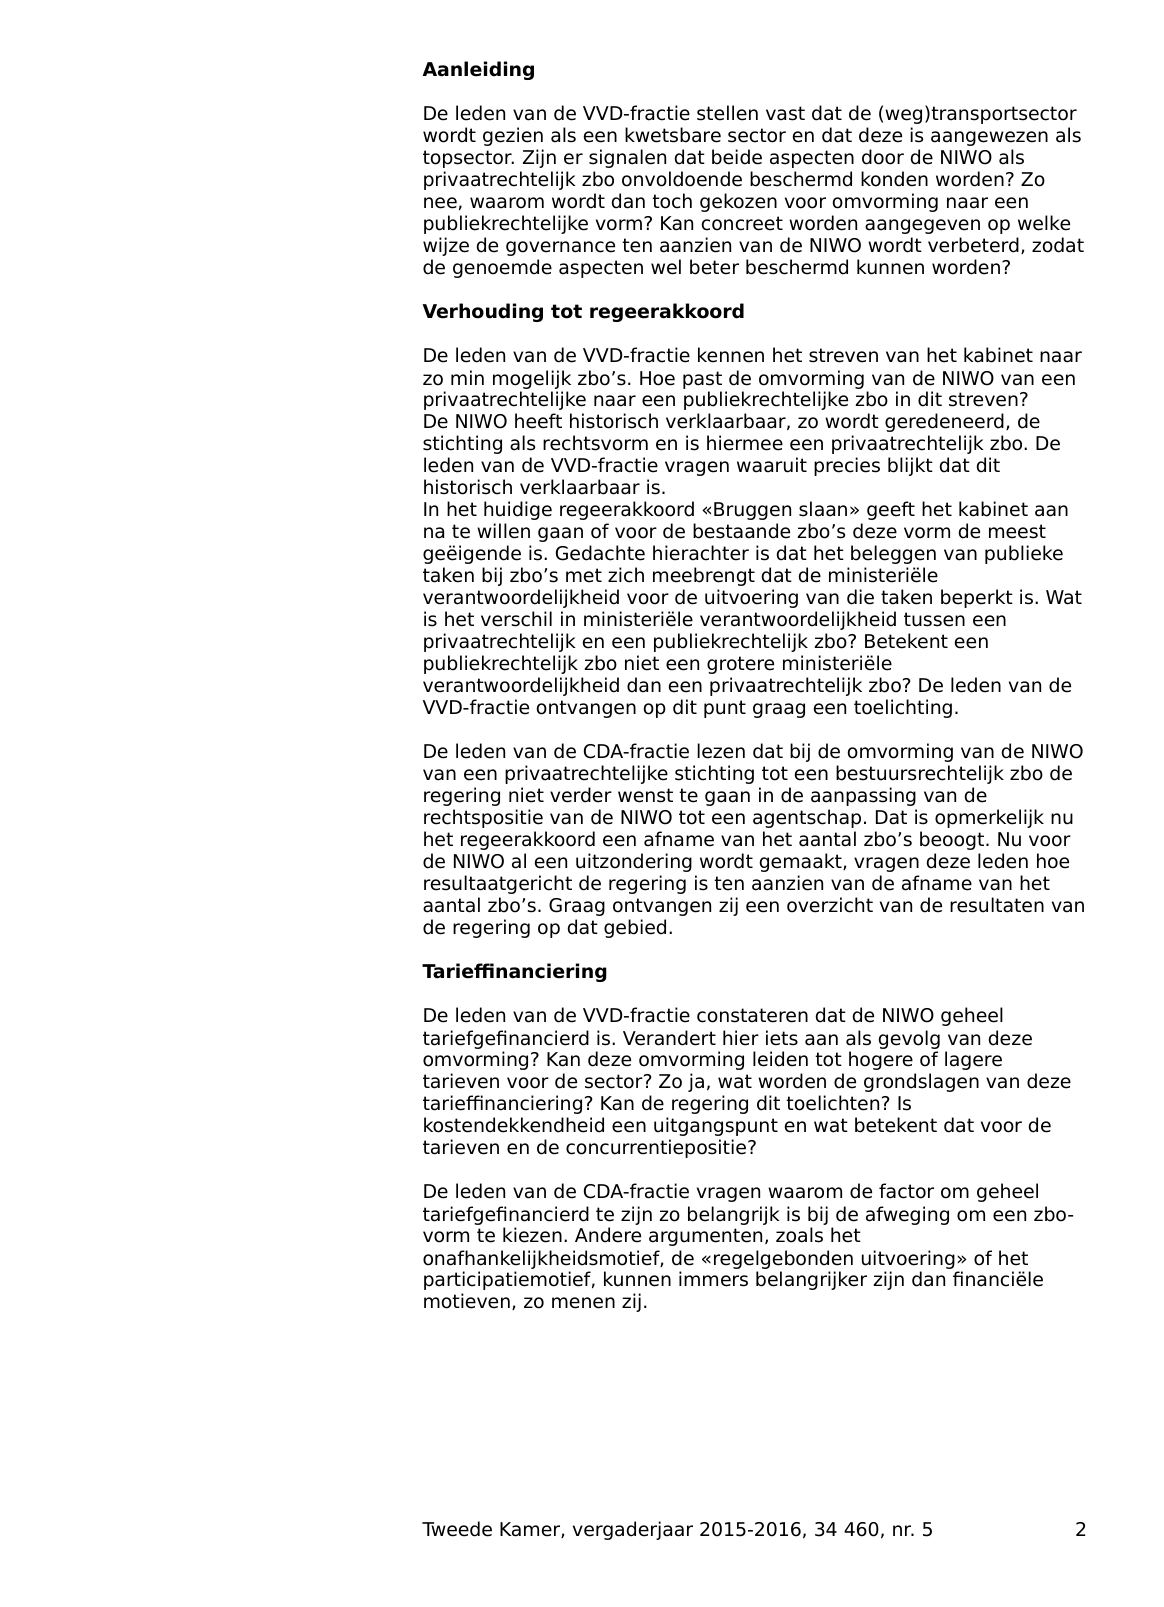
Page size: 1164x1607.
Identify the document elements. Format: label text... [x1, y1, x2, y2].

text De leden van de VVD-fractie stellen vast dat de (weg)transportsector wordt gezien als een kwetsbare sector en dat deze is aangewezen als topsector. Zijn er signalen dat beide aspecten door de NIWO als privaatrechtelijk zbo onvoldoende beschermd konden worden? Zo nee, waarom wordt dan toch gekozen voor omvorming naar een publiekrechtelijke vorm? Kan concreet worden aangegeven op welke wijze de governance ten aanzien van de NIWO wordt verbeterd, zodat de genoemde aspecten wel beter beschermd kunnen worden? [422, 103, 1087, 279]
text In het huidige regeerakkoord «Bruggen slaan» geeft het kabinet aan na te willen gaan of voor de bestaande zbo’s deze vorm de meest geëigende is. Gedachte hierachter is dat het beleggen van publieke taken bij zbo’s met zich meebrengt dat de ministeriële verantwoordelijkheid voor de uitvoering van die taken beperkt is. Wat is het verschil in ministeriële verantwoordelijkheid tussen een privaatrechtelijk en een publiekrechtelijk zbo? Betekent een publiekrechtelijk zbo niet een grotere ministeriële verantwoordelijkheid dan een privaatrechtelijk zbo? De leden van de VVD-fractie ontvangen op dit punt graag een toelichting. [422, 499, 1087, 719]
text De leden van de VVD-fractie kennen het streven van het kabinet naar zo min mogelijk zbo’s. Hoe past de omvorming van de NIWO van een privaatrechtelijke naar een publiekrechtelijke zbo in dit streven? [422, 345, 1087, 411]
text De leden van de VVD-fractie constateren dat de NIWO geheel tariefgefinancierd is. Verandert hier iets aan als gevolg van deze omvorming? Kan deze omvorming leiden tot hogere of lagere tarieven voor de sector? Zo ja, wat worden de grondslagen van deze tarieffinanciering? Kan de regering dit toelichten? Is kostendekkendheid een uitgangspunt en wat betekent dat voor de tarieven en de concurrentiepositie? [422, 1005, 1087, 1159]
text De leden van de CDA-fractie lezen dat bij de omvorming van de NIWO van een privaatrechtelijke stichting tot een bestuursrechtelijk zbo de regering niet verder wenst te gaan in de aanpassing van de rechtspositie van de NIWO tot een agentschap. Dat is opmerkelijk nu het regeerakkoord een afname van het aantal zbo’s beoogt. Nu voor de NIWO al een uitzondering wordt gemaakt, vragen deze leden hoe resultaatgericht de regering is ten aanzien van de afname van het aantal zbo’s. Graag ontvangen zij een overzicht van de resultaten van de regering op dat gebied. [422, 741, 1087, 939]
text De leden van de CDA-fractie vragen waarom de factor om geheel tariefgefinancierd te zijn zo belangrijk is bij de afweging om een zbo-vorm te kiezen. Andere argumenten, zoals het onafhankelijkheidsmotief, de «regelgebonden uitvoering» of het participatiemotief, kunnen immers belangrijker zijn dan financiële motieven, zo menen zij. [422, 1181, 1087, 1313]
subtitle Verhouding tot regeerakkoord [422, 301, 1087, 323]
text De NIWO heeft historisch verklaarbaar, zo wordt geredeneerd, de stichting als rechtsvorm en is hiermee een privaatrechtelijk zbo. De leden van de VVD-fractie vragen waaruit precies blijkt dat dit historisch verklaarbaar is. [422, 411, 1087, 499]
subtitle Aanleiding [422, 59, 1087, 81]
subtitle Tarieffinanciering [422, 961, 1087, 983]
